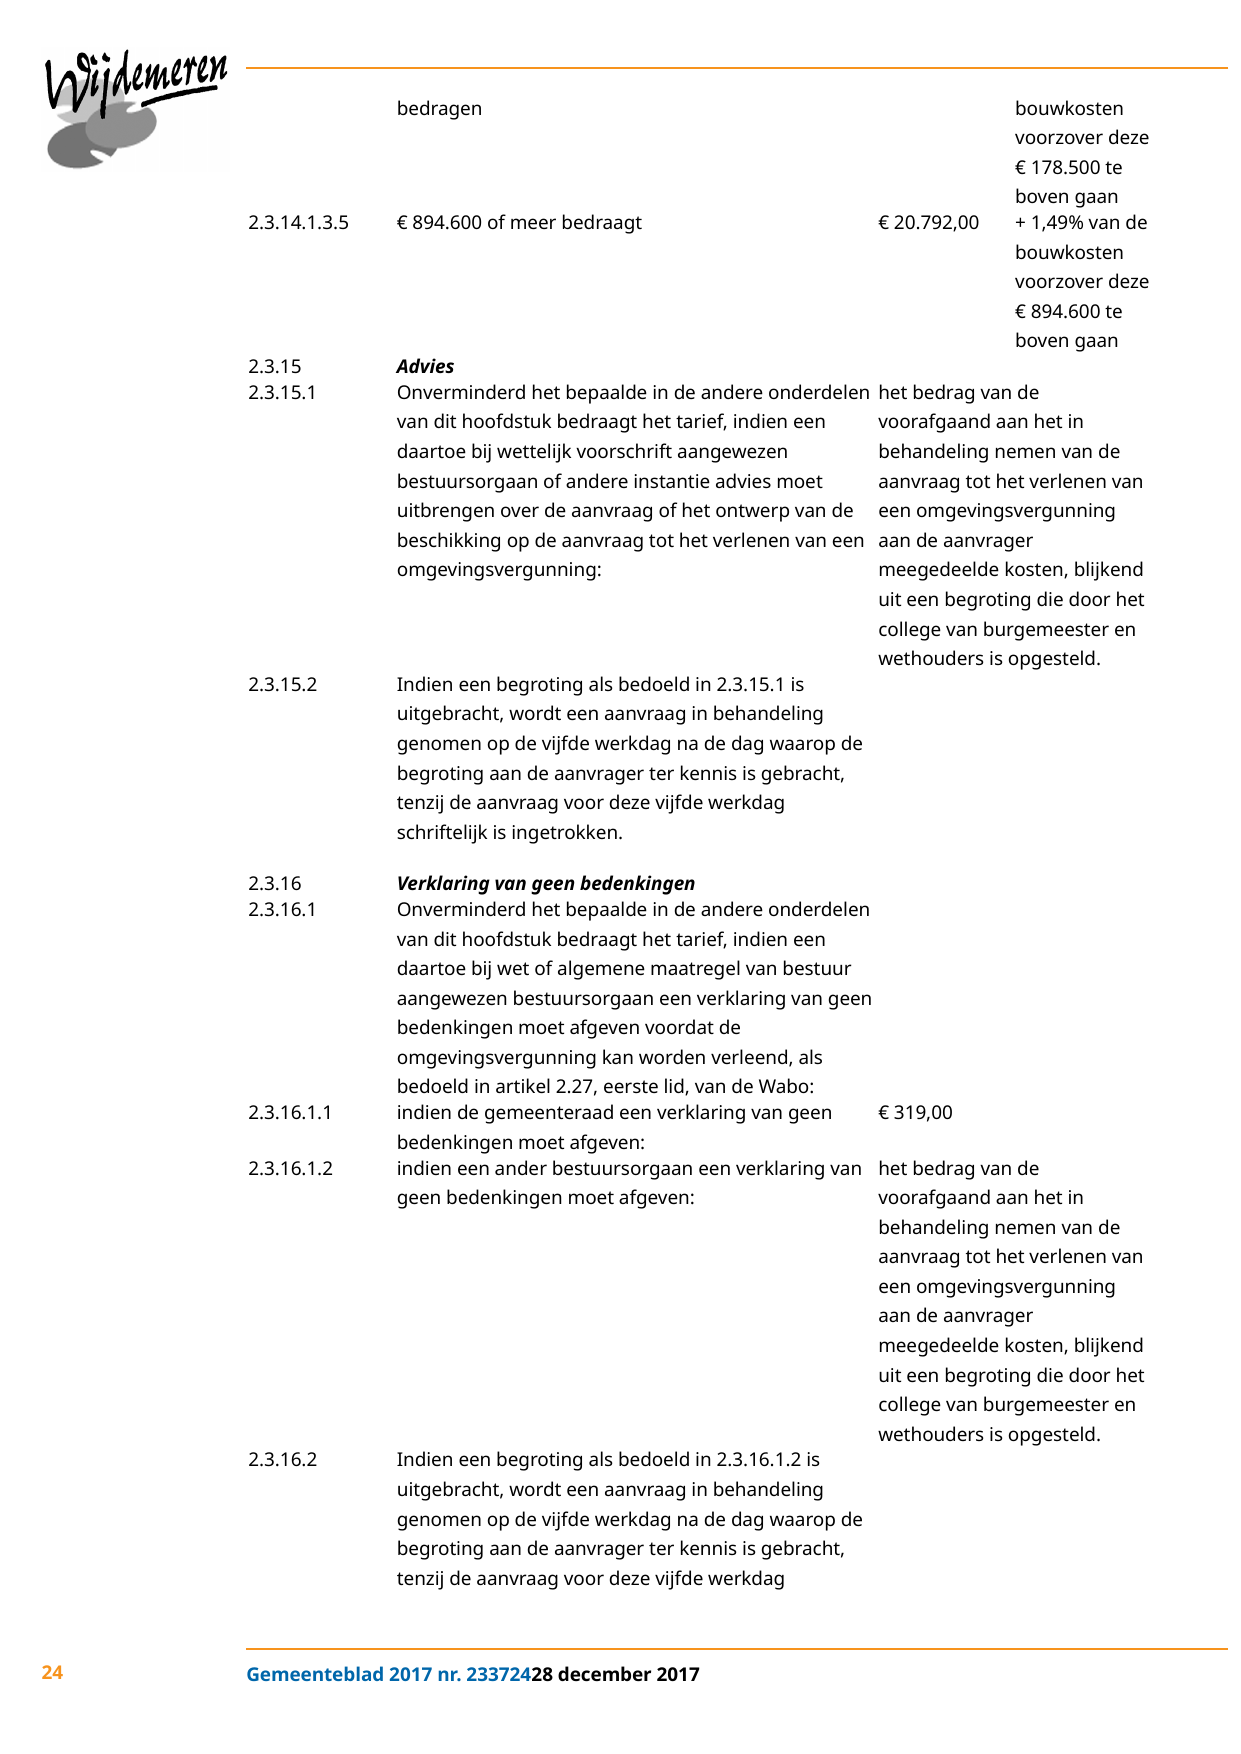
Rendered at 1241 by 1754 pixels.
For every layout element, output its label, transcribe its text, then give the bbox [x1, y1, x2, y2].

table_cell [878, 845, 1015, 870]
table_cell [1015, 1447, 1152, 1591]
table_cell indien een ander bestuursorgaan een verklaring van geen bedenkingen moet afgeven: [397, 1155, 878, 1447]
table_cell het bedrag van de voorafgaand aan het in behandeling nemen van de aanvraag tot het verlenen van een omgevingsvergunning aan de aanvrager meegedeelde kosten, blijkend uit een begroting die door het college van burgemeester en wethouders is opgesteld. [878, 379, 1152, 671]
table_cell [397, 845, 878, 870]
table_cell [248, 95, 397, 209]
table_cell [878, 1447, 1015, 1591]
table_cell [1015, 353, 1152, 379]
table_cell [1015, 896, 1152, 1099]
table_cell 2.3.15.2 [248, 671, 397, 845]
table_cell [878, 671, 1015, 845]
table_cell [1015, 845, 1152, 870]
table_cell Indien een begroting als bedoeld in 2.3.15.1 is uitgebracht, wordt een aanvraag in behandeling genomen op de vijfde werkdag na de dag waarop de begroting aan de aanvrager ter kennis is gebracht, tenzij de aanvraag voor deze vijfde werkdag schriftelijk is ingetrokken. [397, 671, 878, 845]
table_cell 2.3.16.1.1 [248, 1099, 397, 1155]
table_cell € 20.792,00 [878, 209, 1015, 353]
table_cell het bedrag van de voorafgaand aan het in behandeling nemen van de aanvraag tot het verlenen van een omgevingsvergunning aan de aanvrager meegedeelde kosten, blijkend uit een begroting die door het college van burgemeester en wethouders is opgesteld. [878, 1155, 1152, 1447]
picture [41, 47, 231, 172]
table_cell [878, 896, 1015, 1099]
table_cell [878, 870, 1015, 896]
table_cell 2.3.16 [248, 870, 397, 896]
table_cell 2.3.14.1.3.5 [248, 209, 397, 353]
table_cell indien de gemeenteraad een verklaring van geen bedenkingen moet afgeven: [397, 1099, 878, 1155]
table_cell € 319,00 [878, 1099, 1015, 1155]
table_cell 2.3.16.2 [248, 1447, 397, 1591]
table_cell 2.3.16.1 [248, 896, 397, 1099]
table_cell + 1,49% van de bouwkosten voorzover deze € 894.600 te boven gaan [1015, 209, 1152, 353]
table_cell € 894.600 of meer bedraagt [397, 209, 878, 353]
table_cell bouwkosten voorzover deze € 178.500 te boven gaan [1015, 95, 1152, 209]
table_cell [1015, 671, 1152, 845]
table_cell bedragen [397, 95, 878, 209]
table_cell Advies [397, 353, 878, 379]
table_cell [878, 95, 1015, 209]
table_cell [248, 845, 397, 870]
table_cell 2.3.16.1.2 [248, 1155, 397, 1447]
table_cell 2.3.15.1 [248, 379, 397, 671]
table_cell [1015, 870, 1152, 896]
table_cell Onverminderd het bepaalde in de andere onderdelen van dit hoofdstuk bedraagt het tarief, indien een daartoe bij wettelijk voorschrift aangewezen bestuursorgaan of andere instantie advies moet uitbrengen over de aanvraag of het ontwerp van de beschikking op de aanvraag tot het verlenen van een omgevingsvergunning: [397, 379, 878, 671]
table_cell Indien een begroting als bedoeld in 2.3.16.1.2 is uitgebracht, wordt een aanvraag in behandeling genomen op de vijfde werkdag na de dag waarop de begroting aan de aanvrager ter kennis is gebracht, tenzij de aanvraag voor deze vijfde werkdag [397, 1447, 878, 1591]
table_cell [1015, 1099, 1152, 1155]
table_cell 2.3.15 [248, 353, 397, 379]
table_cell Verklaring van geen bedenkingen [397, 870, 878, 896]
table_cell Onverminderd het bepaalde in de andere onderdelen van dit hoofdstuk bedraagt het tarief, indien een daartoe bij wet of algemene maatregel van bestuur aangewezen bestuursorgaan een verklaring van geen bedenkingen moet afgeven voordat de omgevingsvergunning kan worden verleend, als bedoeld in artikel 2.27, eerste lid, van de Wabo: [397, 896, 878, 1099]
table_cell [878, 353, 1015, 379]
